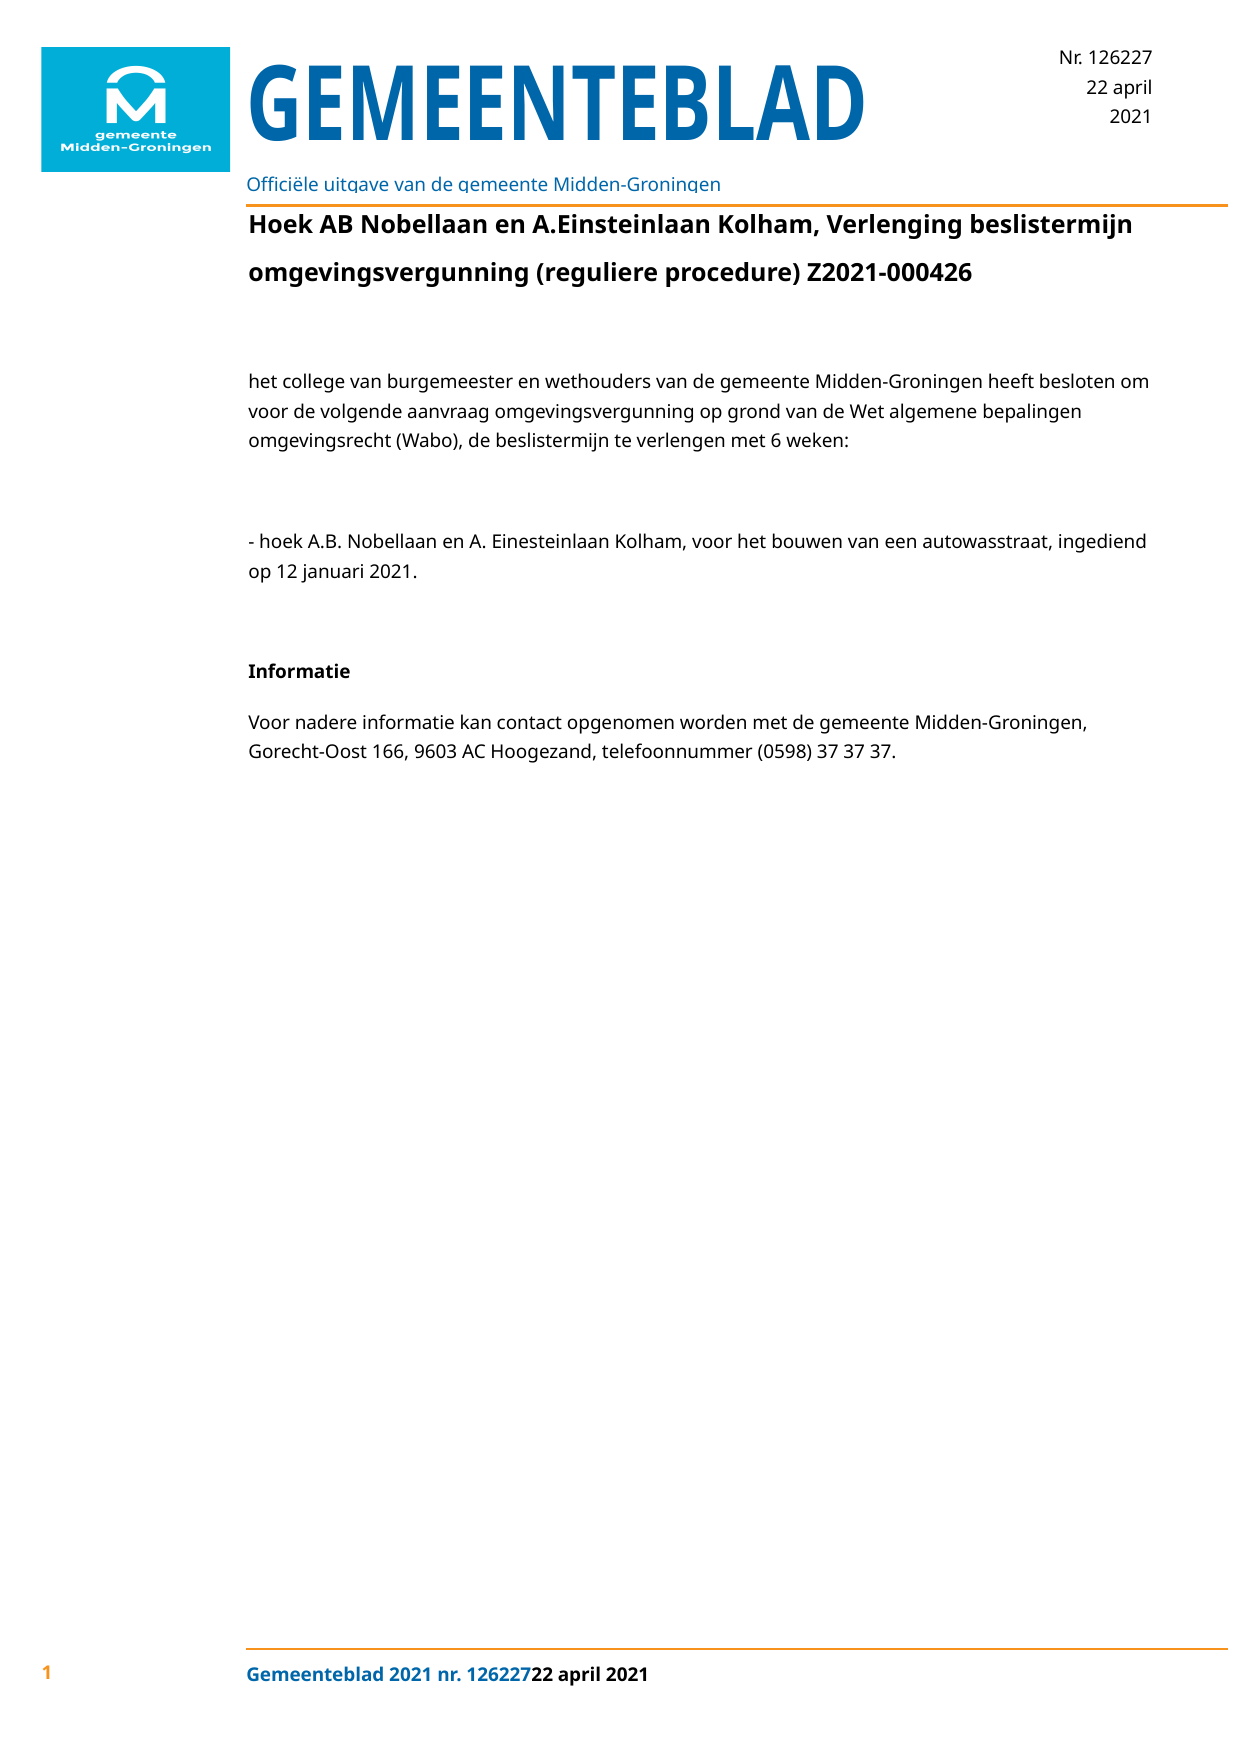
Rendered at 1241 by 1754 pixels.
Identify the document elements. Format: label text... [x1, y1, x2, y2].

text het college van burgemeester en wethouders van de gemeente Midden-Groningen heeft besloten om voor de volgende aanvraag omgevingsvergunning op grond van de Wet algemene bepalingen omgevingsrecht (Wabo), de beslistermijn te verlengen met 6 weken: [248, 368, 1152, 453]
text - hoek A.B. Nobellaan en A. Einesteinlaan Kolham, voor het bouwen van een autowasstraat, ingediend op 12 januari 2021. [248, 528, 1152, 584]
text Voor nadere informatie kan contact opgenomen worden met de gemeente Midden-Groningen, Gorecht-Oost 166, 9603 AC Hoogezand, telefoonnummer (0598) 37 37 37. [248, 709, 1152, 764]
picture [108, 66, 164, 82]
picture [184, 146, 190, 153]
picture [107, 89, 165, 122]
text Hoek AB Nobellaan en A.Einsteinlaan Kolham, Verlenging beslistermijn omgevingsvergunning (reguliere procedure) Z2021-000426 [248, 207, 1152, 288]
text Informatie [248, 659, 1152, 684]
